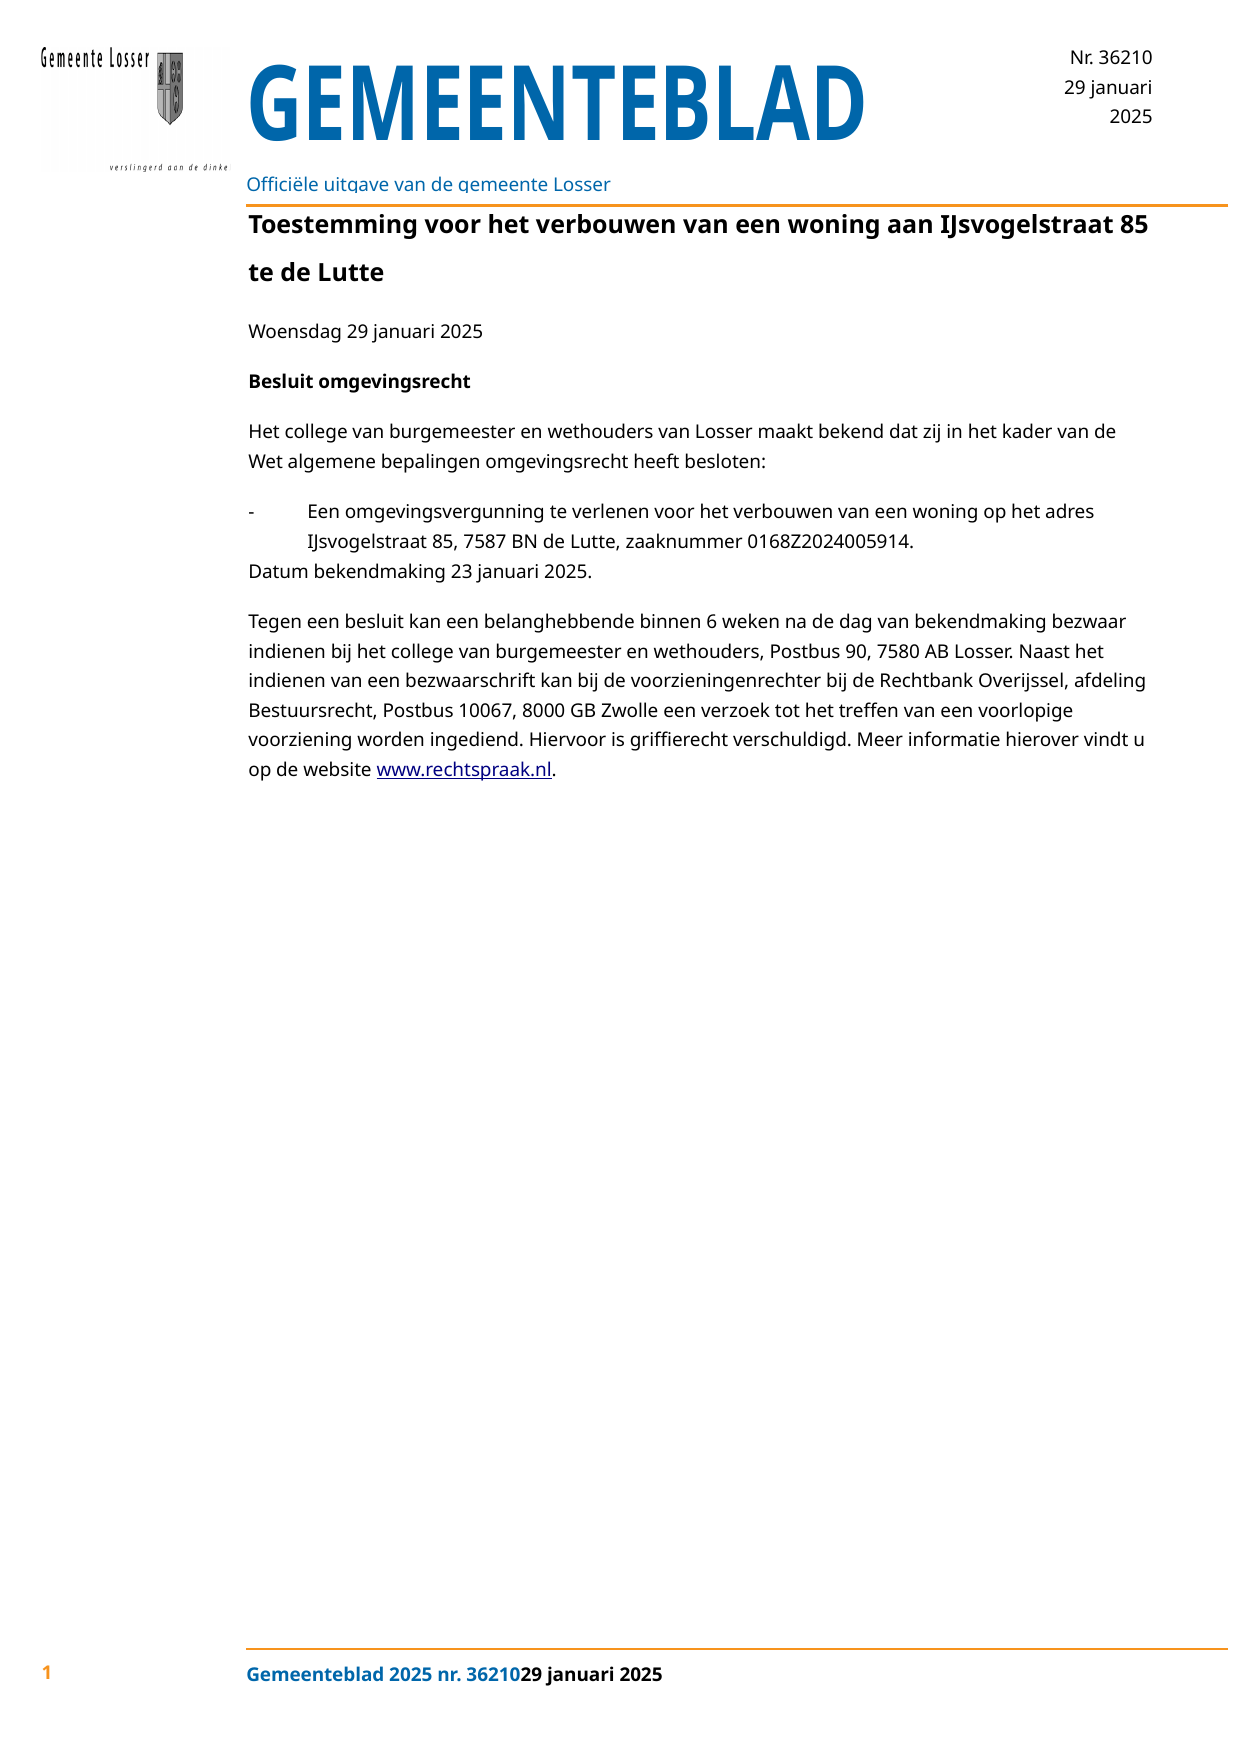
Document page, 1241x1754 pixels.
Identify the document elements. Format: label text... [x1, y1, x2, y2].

text Datum bekendmaking 23 januari 2025. [248, 558, 1152, 584]
text Besluit omgevingsrecht [248, 368, 1152, 394]
picture [41, 47, 231, 172]
text Toestemming voor het verbouwen van een woning aan IJsvogelstraat 85 te de Lutte [248, 207, 1152, 288]
text Woensdag 29 januari 2025 [248, 318, 1152, 344]
list Een omgevingsvergunning te verlenen voor het verbouwen van een woning op het adres IJsvogelstraat 85, 7587 BN de Lutte, zaaknummer 0168Z2024005914. [248, 499, 1152, 554]
text Het college van burgemeester en wethouders van Losser maakt bekend dat zij in het kader van de Wet algemene bepalingen omgevingsrecht heeft besloten: [248, 419, 1152, 474]
text Tegen een besluit kan een belanghebbende binnen 6 weken na de dag van bekendmaking bezwaar indienen bij het college van burgemeester en wethouders, Postbus 90, 7580 AB Losser. Naast het indienen van een bezwaarschrift kan bij de voorzieningenrechter bij de Rechtbank Overijssel, afdeling Bestuursrecht, Postbus 10067, 8000 GB Zwolle een verzoek tot het treffen van een voorlopige voorziening worden ingediend. Hiervoor is griffierecht verschuldigd. Meer informatie hierover vindt u op de website www.rechtspraak.nl. [248, 608, 1152, 782]
